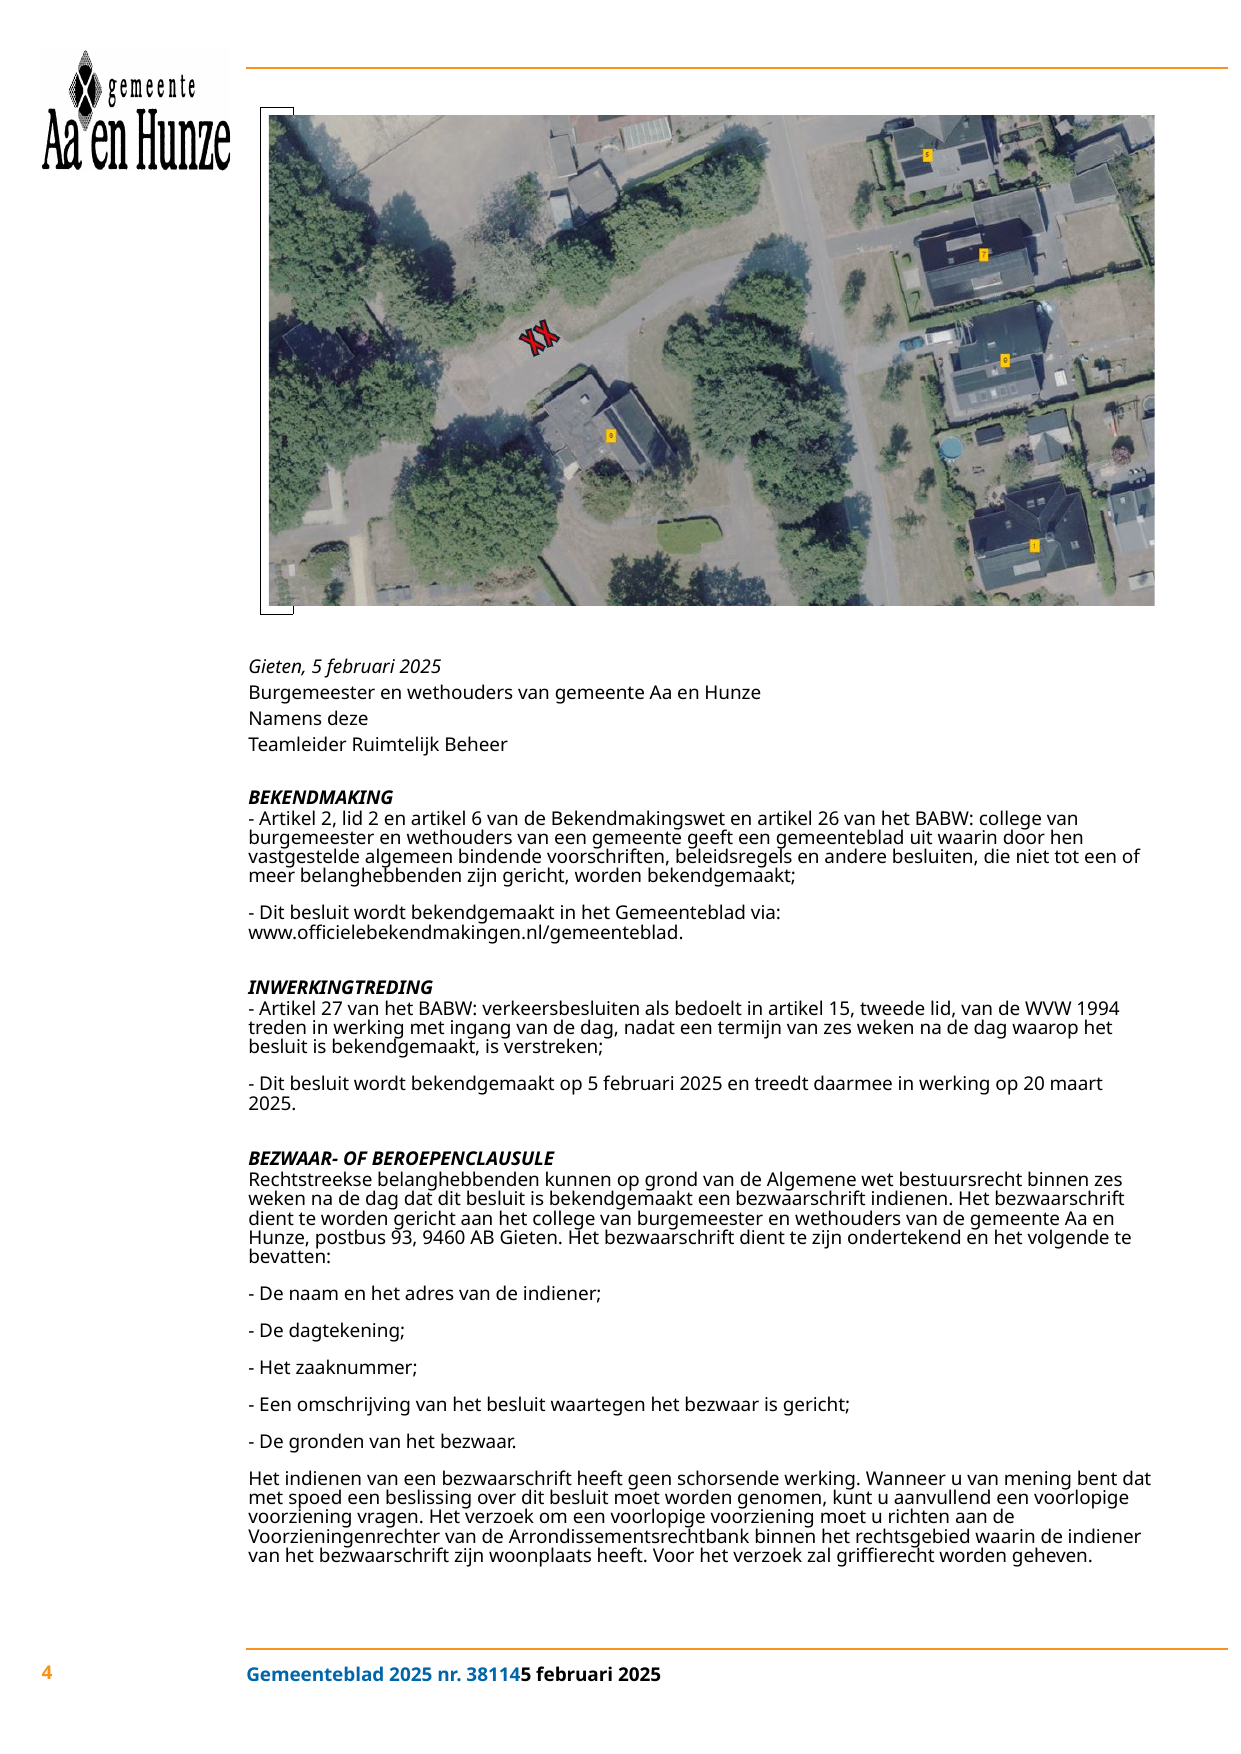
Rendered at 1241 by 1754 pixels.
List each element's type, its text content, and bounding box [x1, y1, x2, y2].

text - Dit besluit wordt bekendgemaakt op 5 februari 2025 en treedt daarmee in werking op 20 maart 2025. [248, 1075, 1152, 1114]
text - Artikel 27 van het BABW: verkeersbesluiten als bedoelt in artikel 15, tweede lid, van de WVW 1994 treden in werking met ingang van de dag, nadat een termijn van zes weken na de dag waarop het besluit is bekendgemaakt, is verstreken; [248, 1000, 1152, 1058]
text Gieten, 5 februari 2025 [248, 654, 1152, 679]
picture [268, 115, 1155, 606]
text - De gronden van het bezwaar. [248, 1433, 1152, 1452]
text Rechtstreekse belanghebbenden kunnen op grond van de Algemene wet bestuursrecht binnen zes weken na de dag dat dit besluit is bekendgemaakt een bezwaarschrift indienen. Het bezwaarschrift dient te worden gericht aan het college van burgemeester en wethouders van de gemeente Aa en Hunze, postbus 93, 9460 AB Gieten. Het bezwaarschrift dient te zijn ondertekend en het volgende te bevatten: [248, 1171, 1152, 1267]
text Burgemeester en wethouders van gemeente Aa en Hunze [248, 679, 1152, 705]
text BEKENDMAKING [248, 784, 1152, 809]
text - Dit besluit wordt bekendgemaakt in het Gemeenteblad via: www.officielebekendmakingen.nl/gemeenteblad. [248, 904, 1152, 943]
text - Artikel 2, lid 2 en artikel 6 van de Bekendmakingswet en artikel 26 van het BABW: college van burgemeester en wethouders van een gemeente geeft een gemeenteblad uit waarin door hen vastgestelde algemeen bindende voorschriften, beleidsregels en andere besluiten, die niet tot een of meer belanghebbenden zijn gericht, worden bekendgemaakt; [248, 809, 1152, 887]
text INWERKINGTREDING [248, 974, 1152, 1000]
text - De naam en het adres van de indiener; [248, 1285, 1152, 1304]
text - Het zaaknummer; [248, 1359, 1152, 1378]
picture [41, 47, 231, 172]
text Het indienen van een bezwaarschrift heeft geen schorsende werking. Wanneer u van mening bent dat met spoed een beslissing over dit besluit moet worden genomen, kunt u aanvullend een voorlopige voorziening vragen. Het verzoek om een voorlopige voorziening moet u richten aan de Voorzieningenrechter van de Arrondissementsrechtbank binnen het rechtsgebied waarin de indiener van het bezwaarschrift zijn woonplaats heeft. Voor het verzoek zal griffierecht worden geheven. [248, 1470, 1152, 1566]
text - Een omschrijving van het besluit waartegen het bezwaar is gericht; [248, 1396, 1152, 1415]
text - De dagtekening; [248, 1322, 1152, 1341]
text BEZWAAR- OF BEROEPENCLAUSULE [248, 1145, 1152, 1171]
text Namens deze [248, 705, 1152, 731]
text Teamleider Ruimtelijk Beheer [248, 731, 1152, 757]
